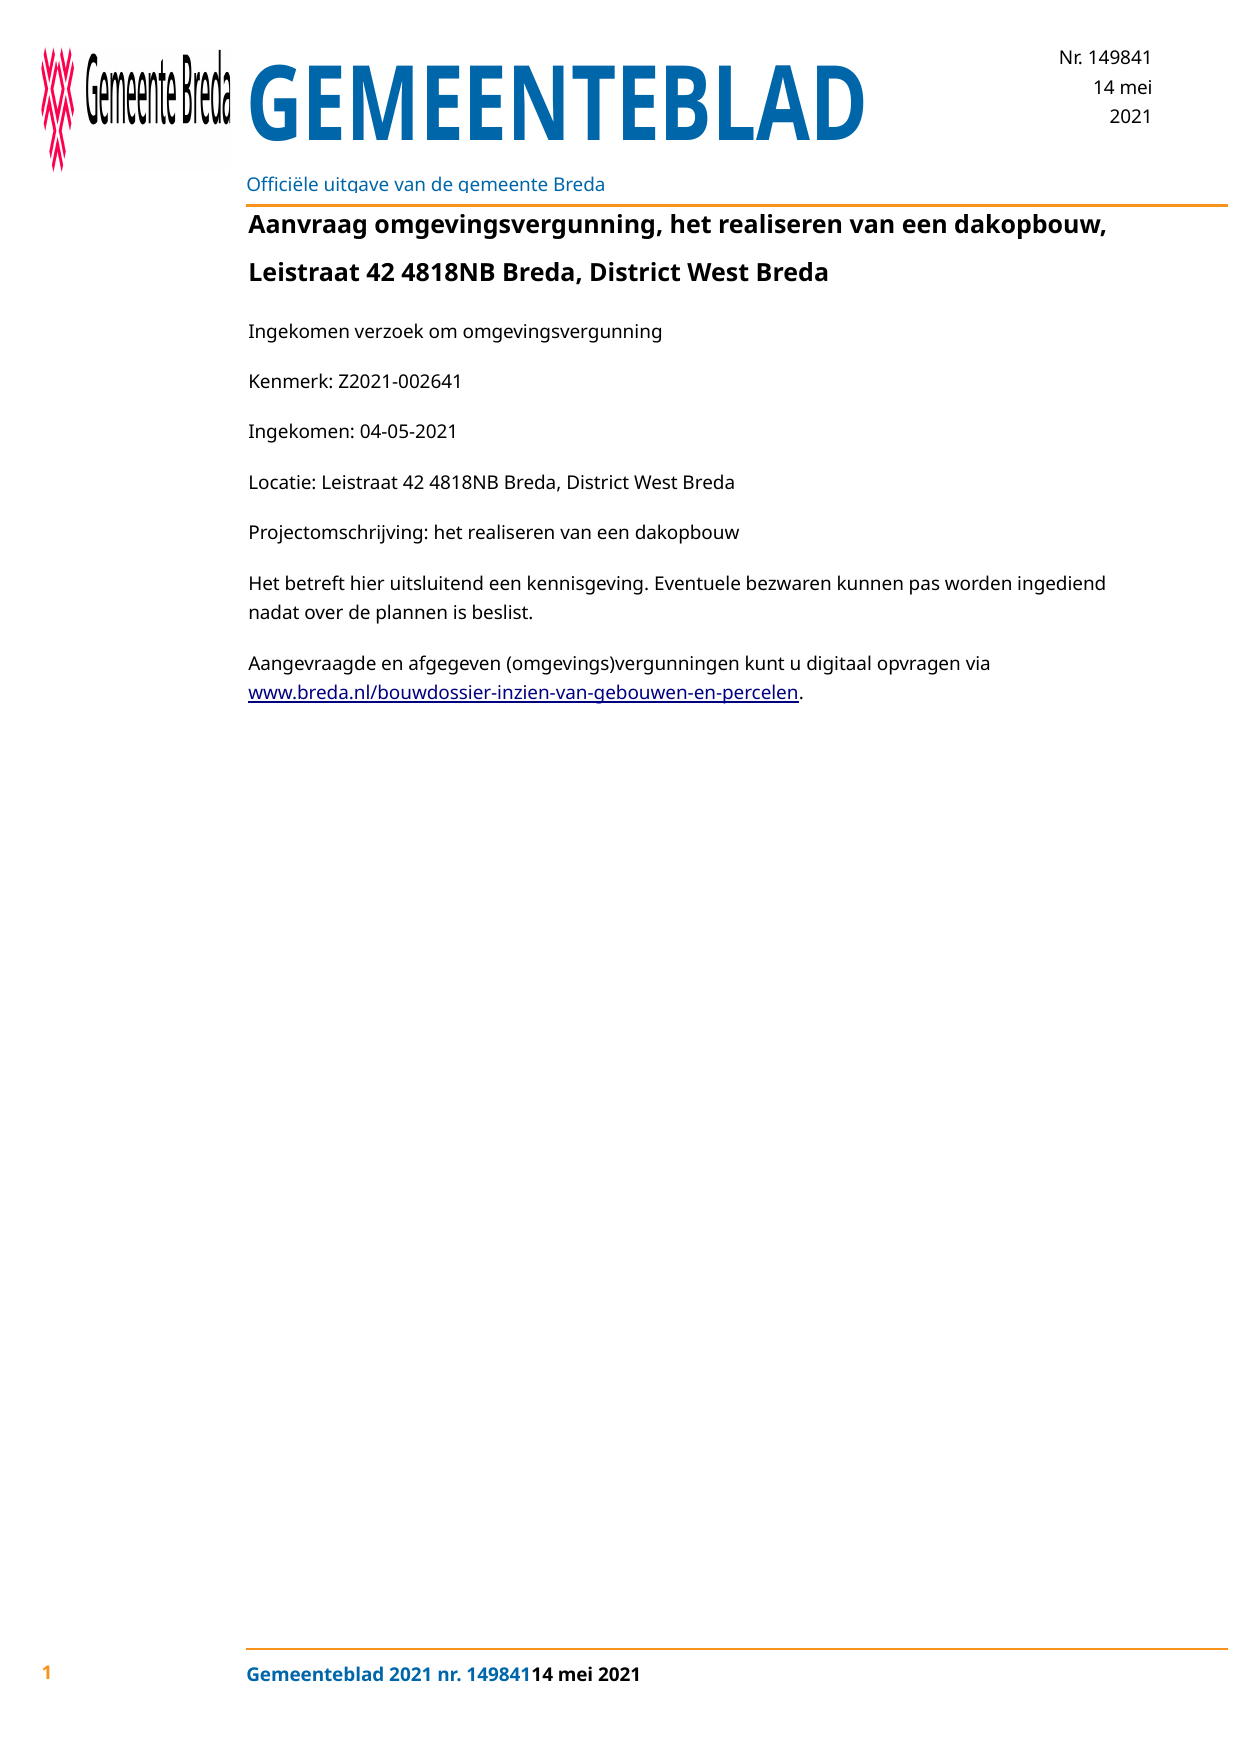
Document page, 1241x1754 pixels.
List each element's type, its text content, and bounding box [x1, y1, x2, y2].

text Aanvraag omgevingsvergunning, het realiseren van een dakopbouw, Leistraat 42 4818NB Breda, District West Breda [248, 207, 1152, 288]
text Projectomschrijving: het realiseren van een dakopbouw [248, 519, 1152, 545]
text Kenmerk: Z2021-002641 [248, 368, 1152, 394]
text Ingekomen: 04-05-2021 [248, 419, 1152, 444]
text Aangevraagde en afgegeven (omgevings)vergunningen kunt u digitaal opvragen via www.breda.nl/bouwdossier-inzien-van-gebouwen-en-percelen. [248, 650, 1152, 705]
text Ingekomen verzoek om omgevingsvergunning [248, 318, 1152, 344]
text Locatie: Leistraat 42 4818NB Breda, District West Breda [248, 469, 1152, 495]
picture [41, 47, 231, 172]
text Het betreft hier uitsluitend een kennisgeving. Eventuele bezwaren kunnen pas worden ingediend nadat over de plannen is beslist. [248, 570, 1152, 625]
